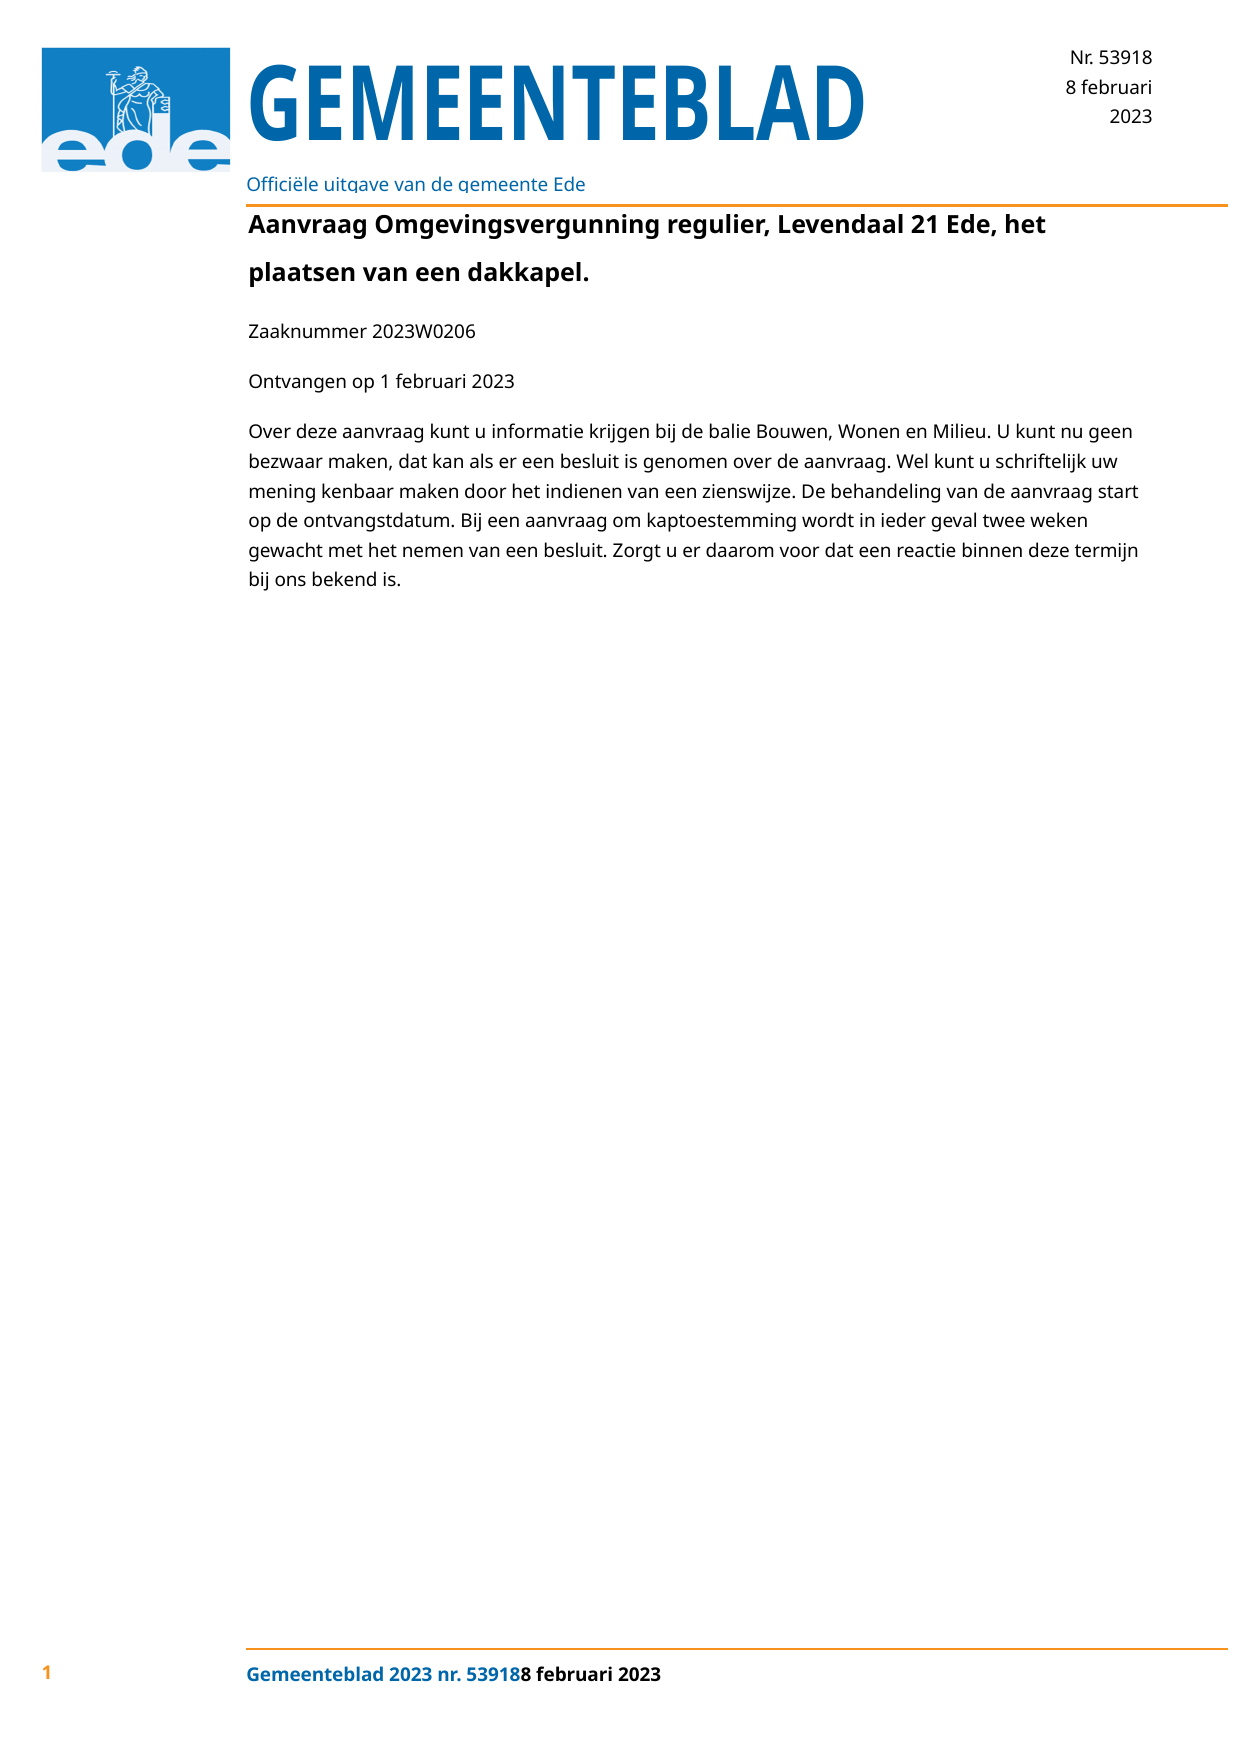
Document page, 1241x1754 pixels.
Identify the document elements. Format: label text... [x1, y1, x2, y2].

text Aanvraag Omgevingsvergunning regulier, Levendaal 21 Ede, het plaatsen van een dakkapel. [248, 207, 1152, 288]
text Over deze aanvraag kunt u informatie krijgen bij de balie Bouwen, Wonen en Milieu. U kunt nu geen bezwaar maken, dat kan als er een besluit is genomen over de aanvraag. Wel kunt u schriftelijk uw mening kenbaar maken door het indienen van een zienswijze. De behandeling van de aanvraag start op de ontvangstdatum. Bij een aanvraag om kaptoestemming wordt in ieder geval twee weken gewacht met het nemen van een besluit. Zorgt u er daarom voor dat een reactie binnen deze termijn bij ons bekend is. [248, 419, 1152, 592]
text Zaaknummer 2023W0206 [248, 318, 1152, 344]
text Ontvangen op 1 februari 2023 [248, 368, 1152, 394]
picture [41, 47, 231, 172]
